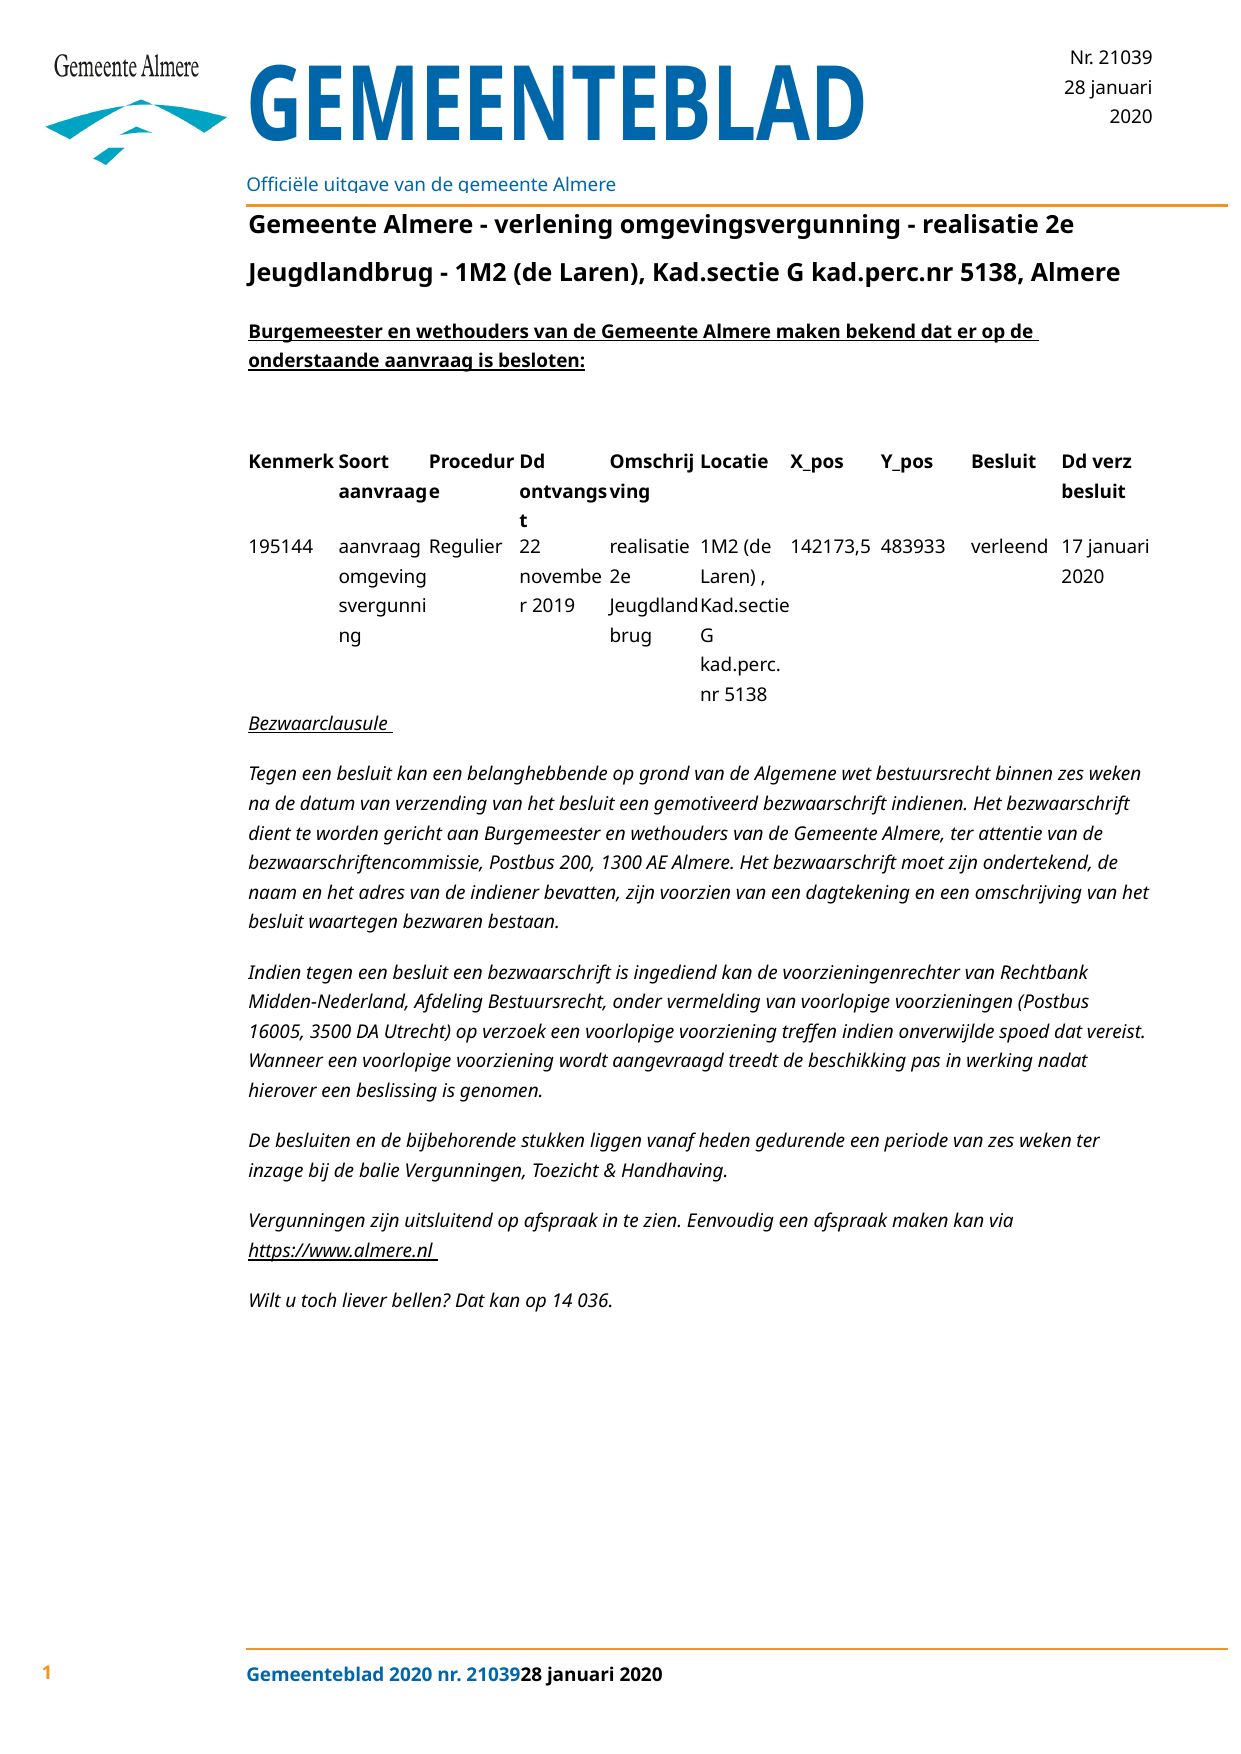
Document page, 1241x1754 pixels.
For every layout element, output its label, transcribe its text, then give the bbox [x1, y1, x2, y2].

text Tegen een besluit kan een belanghebbende op grond van de Algemene wet bestuursrecht binnen zes weken na de datum van verzending van het besluit een gemotiveerd bezwaarschrift indienen. Het bezwaarschrift dient te worden gericht aan Burgemeester en wethouders van de Gemeente Almere, ter attentie van de bezwaarschriftencommissie, Postbus 200, 1300 AE Almere. Het bezwaarschrift moet zijn ondertekend, de naam en het adres van de indiener bevatten, zijn voorzien van een dagtekening en een omschrijving van het besluit waartegen bezwaren bestaan. [248, 761, 1152, 934]
table_header Soort aanvraag [338, 449, 429, 533]
text Gemeente Almere - verlening omgevingsvergunning - realisatie 2e Jeugdlandbrug - 1M2 (de Laren), Kad.sectie G kad.perc.nr 5138, Almere [248, 207, 1152, 288]
table_header Dd verz besluit [1061, 449, 1152, 533]
table_header X_pos [790, 449, 881, 533]
table_cell realisatie 2e Jeugdlandbrug [609, 533, 700, 707]
text De besluiten en de bijbehorende stukken liggen vanaf heden gedurende een periode van zes weken ter inzage bij de balie Vergunningen, Toezicht & Handhaving. [248, 1128, 1152, 1183]
table_cell 195144 [248, 533, 338, 707]
table_header Y_pos [881, 449, 971, 533]
table_header Kenmerk [248, 449, 338, 533]
table_cell 142173,5 [790, 533, 881, 707]
table_cell Regulier [429, 533, 519, 707]
text Wilt u toch liever bellen? Dat kan op 14 036. [248, 1288, 1152, 1313]
table_header Locatie [700, 449, 790, 533]
table_cell verleend [971, 533, 1061, 707]
table_header Dd ontvangst [519, 449, 609, 533]
table_cell 17 januari 2020 [1061, 533, 1152, 707]
table_header Procedure [429, 449, 519, 533]
table_cell 1M2 (de Laren) , Kad.sectie G kad.perc.nr 5138 [700, 533, 790, 707]
text Vergunningen zijn uitsluitend op afspraak in te zien. Eenvoudig een afspraak maken kan via https://www.almere.nl [248, 1208, 1152, 1263]
picture [41, 47, 231, 172]
table_cell aanvraag omgevingsvergunning [338, 533, 429, 707]
table_cell 483933 [881, 533, 971, 707]
text Indien tegen een besluit een bezwaarschrift is ingediend kan de voorzieningenrechter van Rechtbank Midden-Nederland, Afdeling Bestuursrecht, onder vermelding van voorlopige voorzieningen (Postbus 16005, 3500 DA Utrecht) op verzoek een voorlopige voorziening treffen indien onverwijlde spoed dat vereist. Wanneer een voorlopige voorziening wordt aangevraagd treedt de beschikking pas in werking nadat hierover een beslissing is genomen. [248, 959, 1152, 1103]
table_header Besluit [971, 449, 1061, 533]
table_cell 22 november 2019 [519, 533, 609, 707]
text Bezwaarclausule [248, 710, 1152, 736]
text Burgemeester en wethouders van de Gemeente Almere maken bekend dat er op de onderstaande aanvraag is besloten: [248, 318, 1152, 373]
table_header Omschrijving [609, 449, 700, 533]
